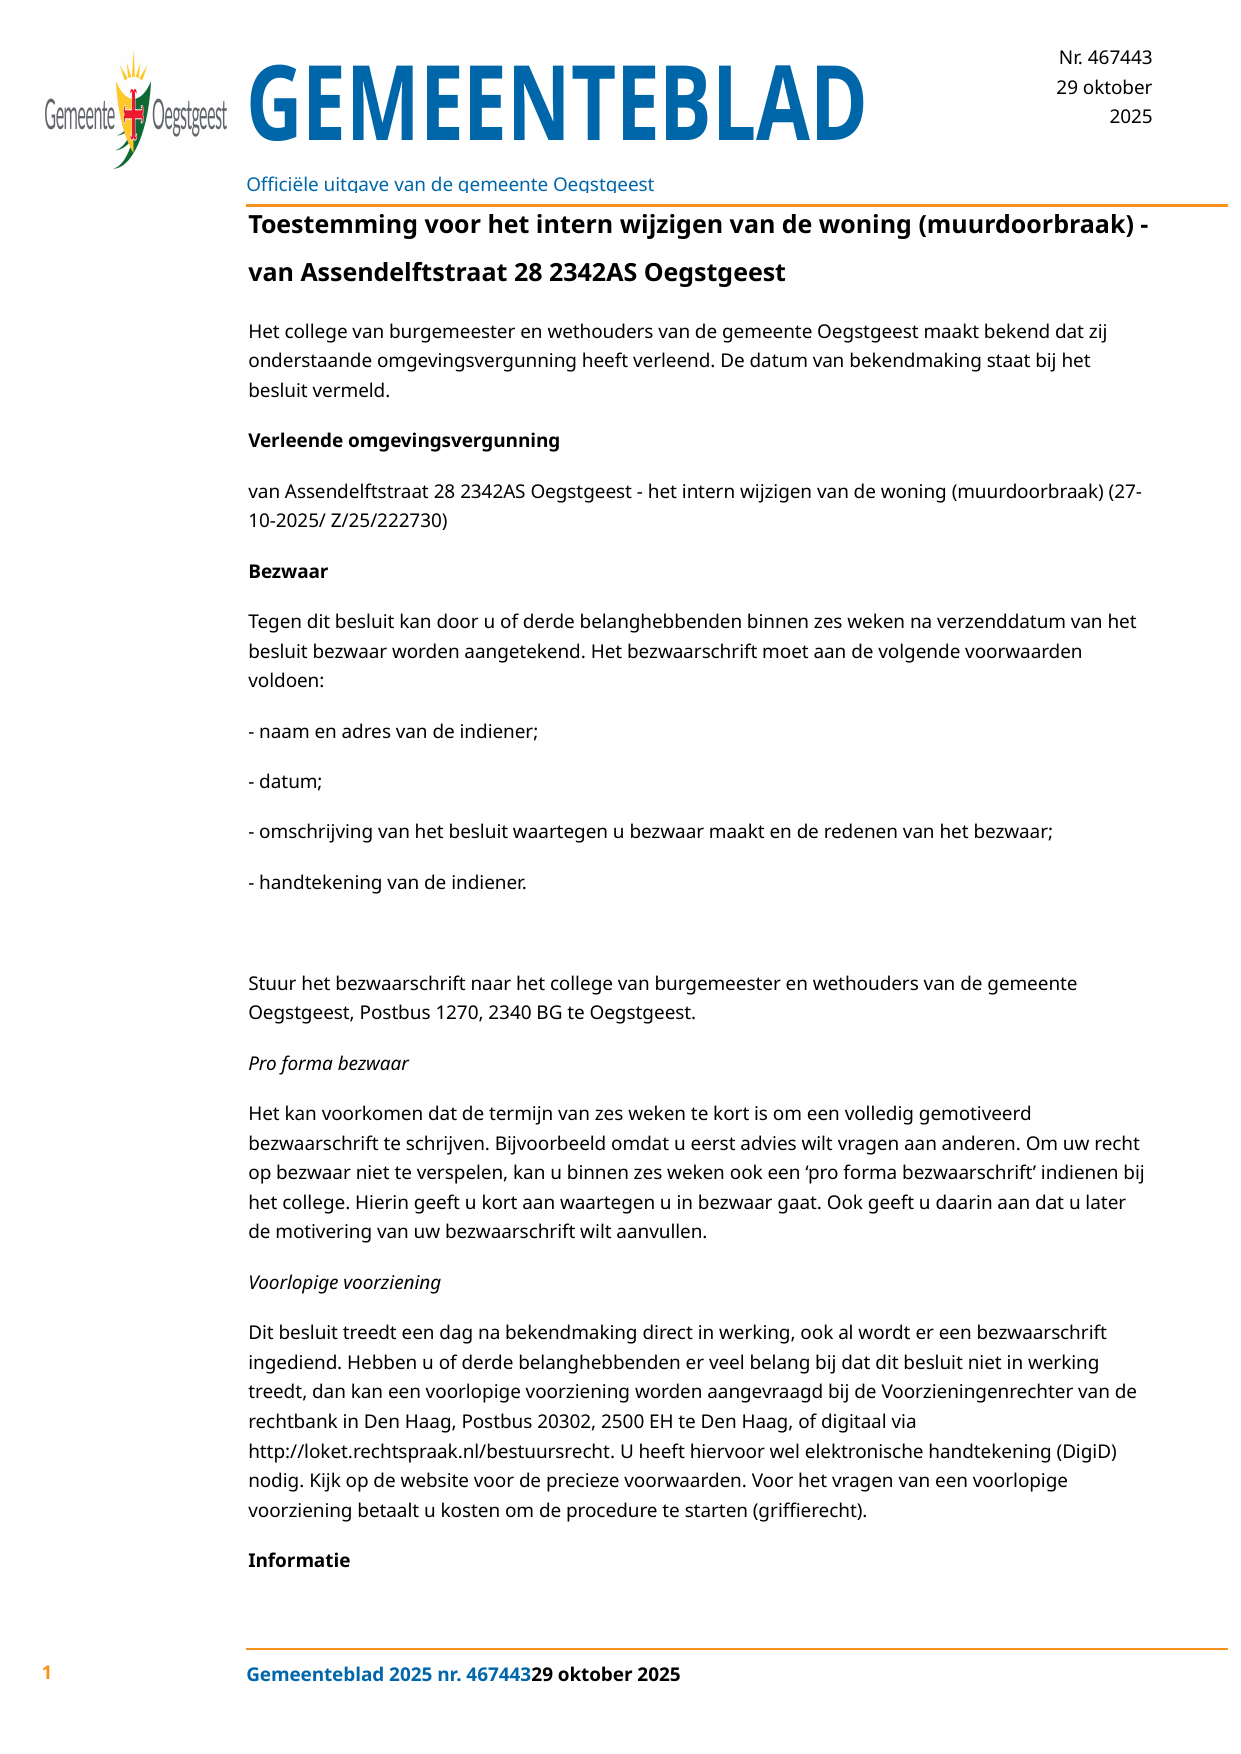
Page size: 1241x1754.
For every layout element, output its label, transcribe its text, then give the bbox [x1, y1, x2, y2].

text van Assendelftstraat 28 2342AS Oegstgeest - het intern wijzigen van de woning (muurdoorbraak) (27-10-2025/ Z/25/222730) [248, 478, 1152, 533]
text Het college van burgemeester en wethouders van de gemeente Oegstgeest maakt bekend dat zij onderstaande omgevingsvergunning heeft verleend. De datum van bekendmaking staat bij het besluit vermeld. [248, 318, 1152, 403]
text Informatie [248, 1547, 1152, 1573]
text - handtekening van de indiener. [248, 869, 1152, 895]
text Verleende omgevingsvergunning [248, 427, 1152, 453]
text Tegen dit besluit kan door u of derde belanghebbenden binnen zes weken na verzenddatum van het besluit bezwaar worden aangetekend. Het bezwaarschrift moet aan de volgende voorwaarden voldoen: [248, 608, 1152, 693]
text Pro forma bezwaar [248, 1050, 1152, 1076]
text Het kan voorkomen dat de termijn van zes weken te kort is om een volledig gemotiveerd bezwaarschrift te schrijven. Bijvoorbeeld omdat u eerst advies wilt vragen aan anderen. Om uw recht op bezwaar niet te verspelen, kan u binnen zes weken ook een ‘pro forma bezwaarschrift’ indienen bij het college. Hierin geeft u kort aan waartegen u in bezwaar gaat. Ook geeft u daarin aan dat u later de motivering van uw bezwaarschrift wilt aanvullen. [248, 1100, 1152, 1244]
text - omschrijving van het besluit waartegen u bezwaar maakt en de redenen van het bezwaar; [248, 819, 1152, 844]
text Toestemming voor het intern wijzigen van de woning (muurdoorbraak) - van Assendelftstraat 28 2342AS Oegstgeest [248, 207, 1152, 288]
text Bezwaar [248, 558, 1152, 584]
text Dit besluit treedt een dag na bekendmaking direct in werking, ook al wordt er een bezwaarschrift ingediend. Hebben u of derde belanghebbenden er veel belang bij dat dit besluit niet in werking treedt, dan kan een voorlopige voorziening worden aangevraagd bij de Voorzieningenrechter van de rechtbank in Den Haag, Postbus 20302, 2500 EH te Den Haag, of digitaal via http://loket.rechtspraak.nl/bestuursrecht. U heeft hiervoor wel elektronische handtekening (DigiD) nodig. Kijk op de website voor de precieze voorwaarden. Voor het vragen van een voorlopige voorziening betaalt u kosten om de procedure te starten (griffierecht). [248, 1319, 1152, 1523]
text Stuur het bezwaarschrift naar het college van burgemeester en wethouders van de gemeente Oegstgeest, Postbus 1270, 2340 BG te Oegstgeest. [248, 970, 1152, 1025]
text - naam en adres van de indiener; [248, 718, 1152, 744]
picture [41, 47, 231, 172]
text Voorlopige voorziening [248, 1269, 1152, 1295]
text - datum; [248, 768, 1152, 794]
